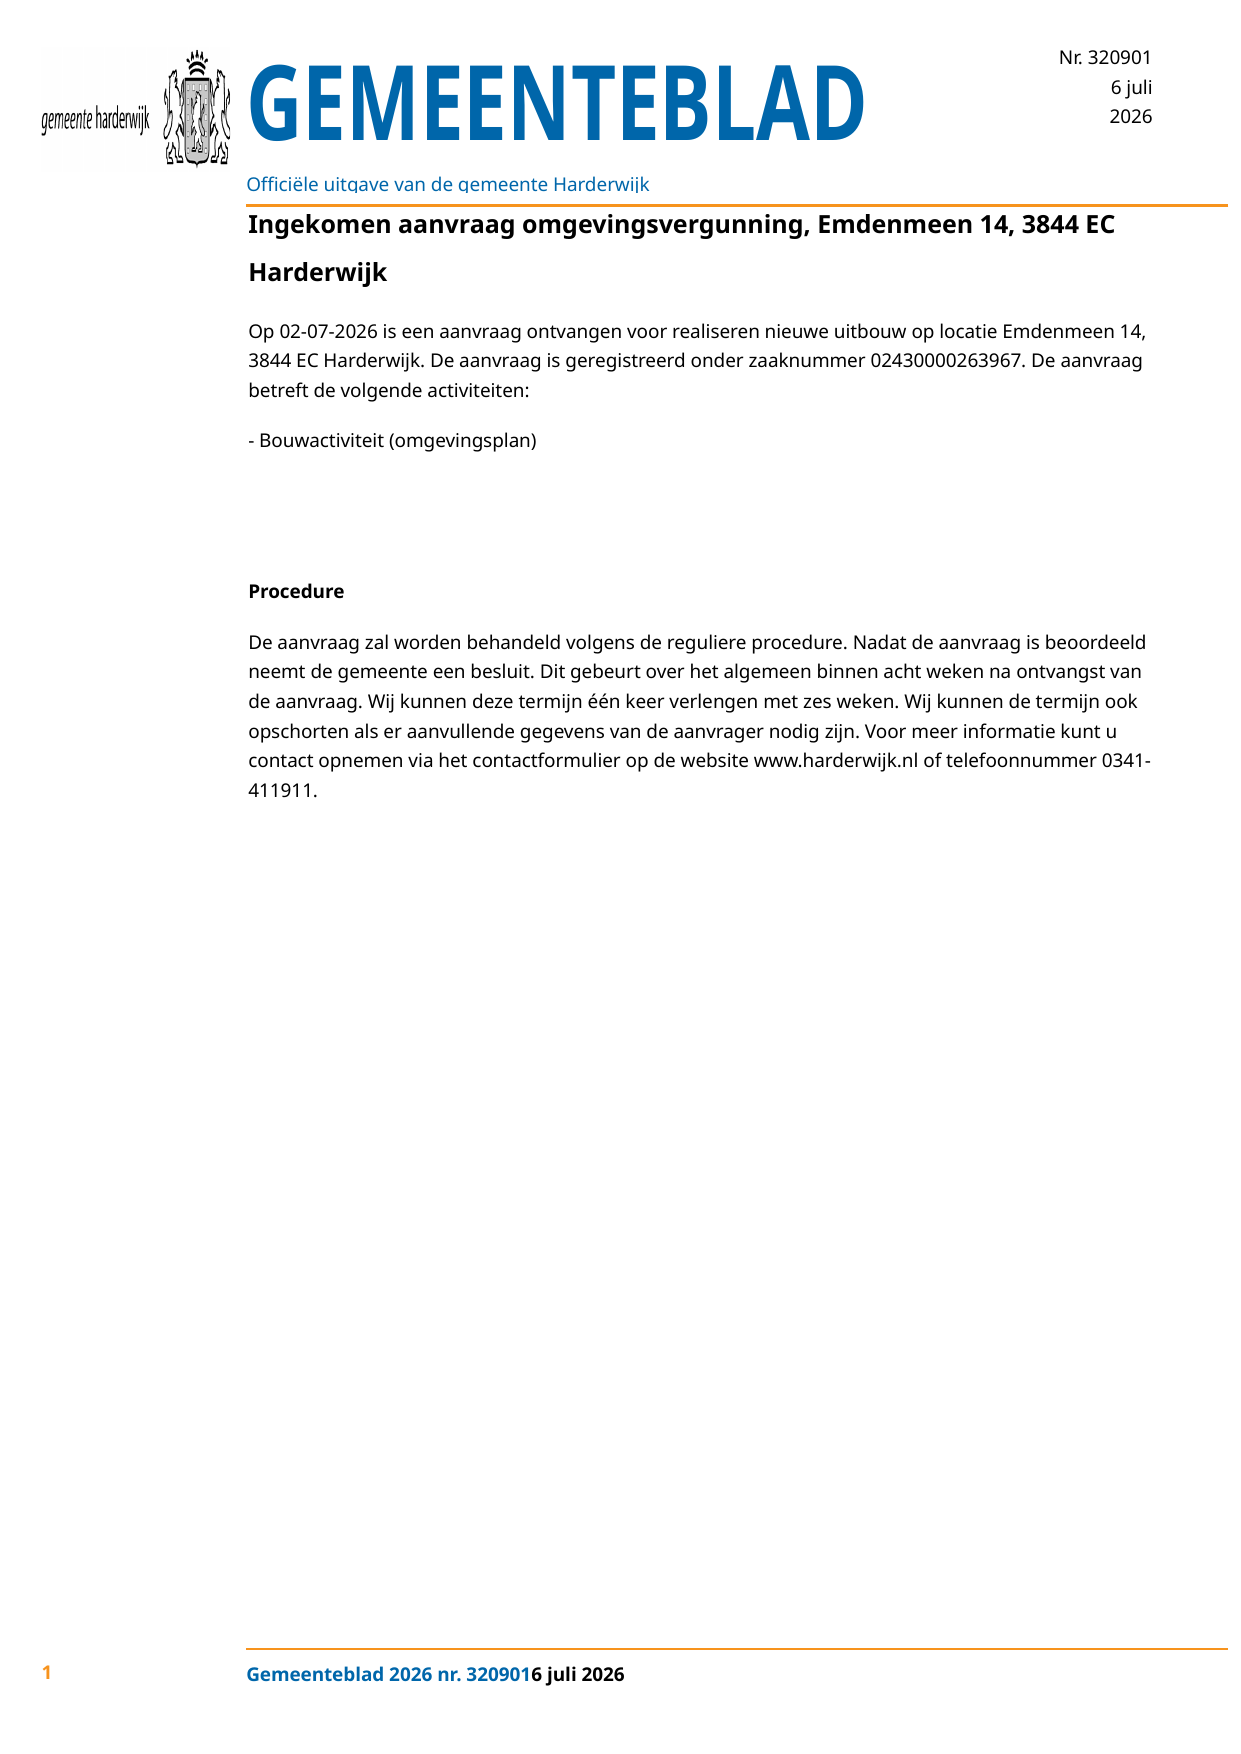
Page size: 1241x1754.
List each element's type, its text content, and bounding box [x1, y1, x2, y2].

text Op 02-07-2026 is een aanvraag ontvangen voor realiseren nieuwe uitbouw op locatie Emdenmeen 14, 3844 EC Harderwijk. De aanvraag is geregistreerd onder zaaknummer 02430000263967. De aanvraag betreft de volgende activiteiten: [248, 318, 1152, 403]
text Ingekomen aanvraag omgevingsvergunning, Emdenmeen 14, 3844 EC Harderwijk [248, 207, 1152, 288]
text - Bouwactiviteit (omgevingsplan) [248, 427, 1152, 453]
picture [41, 47, 231, 172]
text De aanvraag zal worden behandeld volgens de reguliere procedure. Nadat de aanvraag is beoordeeld neemt de gemeente een besluit. Dit gebeurt over het algemeen binnen acht weken na ontvangst van de aanvraag. Wij kunnen deze termijn één keer verlengen met zes weken. Wij kunnen de termijn ook opschorten als er aanvullende gegevens van de aanvrager nodig zijn. Voor meer informatie kunt u contact opnemen via het contactformulier op de website www.harderwijk.nl of telefoonnummer 0341-411911. [248, 629, 1152, 803]
text Procedure [248, 579, 1152, 604]
